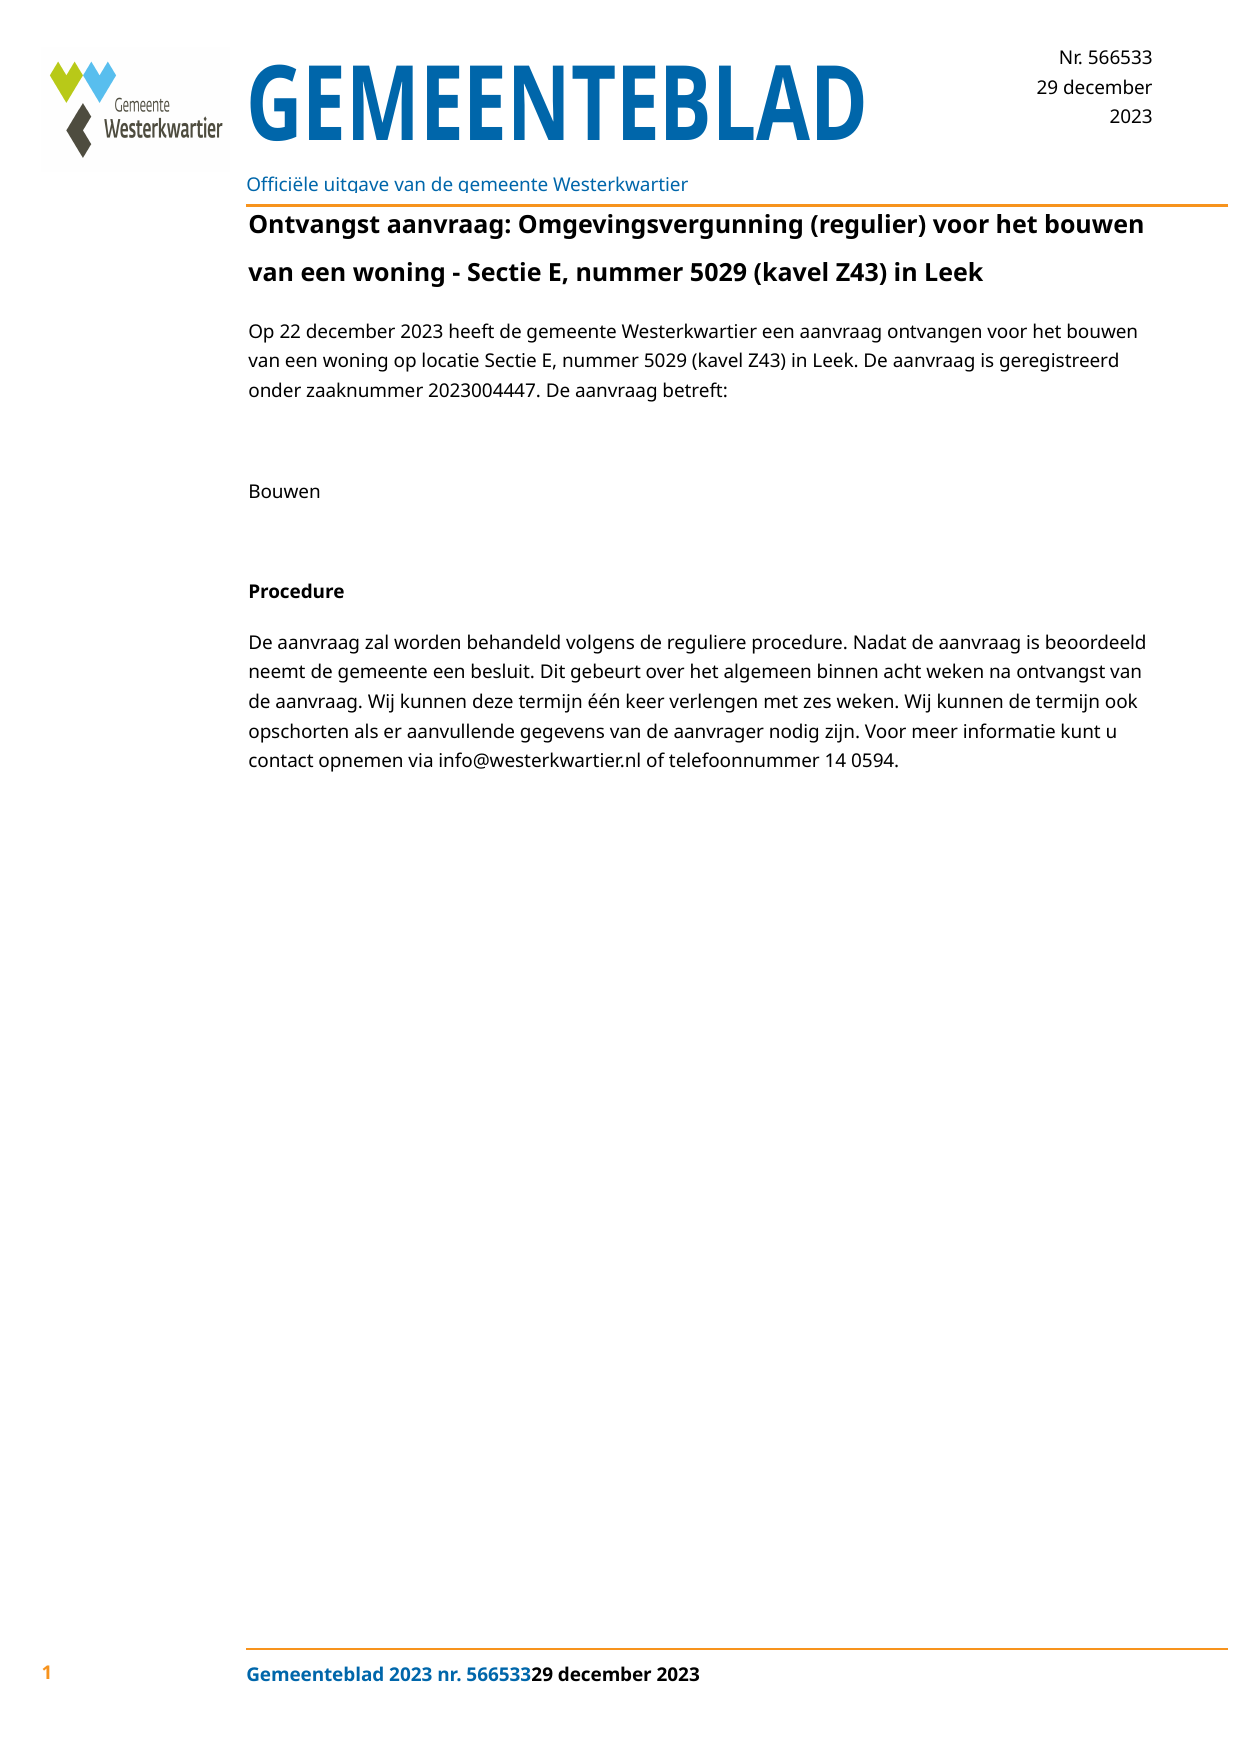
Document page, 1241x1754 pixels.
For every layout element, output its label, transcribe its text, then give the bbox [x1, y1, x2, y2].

picture [41, 47, 231, 172]
text De aanvraag zal worden behandeld volgens de reguliere procedure. Nadat de aanvraag is beoordeeld neemt de gemeente een besluit. Dit gebeurt over het algemeen binnen acht weken na ontvangst van de aanvraag. Wij kunnen deze termijn één keer verlengen met zes weken. Wij kunnen de termijn ook opschorten als er aanvullende gegevens van de aanvrager nodig zijn. Voor meer informatie kunt u contact opnemen via info@westerkwartier.nl of telefoonnummer 14 0594. [248, 629, 1152, 773]
text Bouwen [248, 478, 1152, 504]
text Op 22 december 2023 heeft de gemeente Westerkwartier een aanvraag ontvangen voor het bouwen van een woning op locatie Sectie E, nummer 5029 (kavel Z43) in Leek. De aanvraag is geregistreerd onder zaaknummer 2023004447. De aanvraag betreft: [248, 318, 1152, 403]
text Procedure [248, 579, 1152, 604]
text Ontvangst aanvraag: Omgevingsvergunning (regulier) voor het bouwen van een woning - Sectie E, nummer 5029 (kavel Z43) in Leek [248, 207, 1152, 288]
